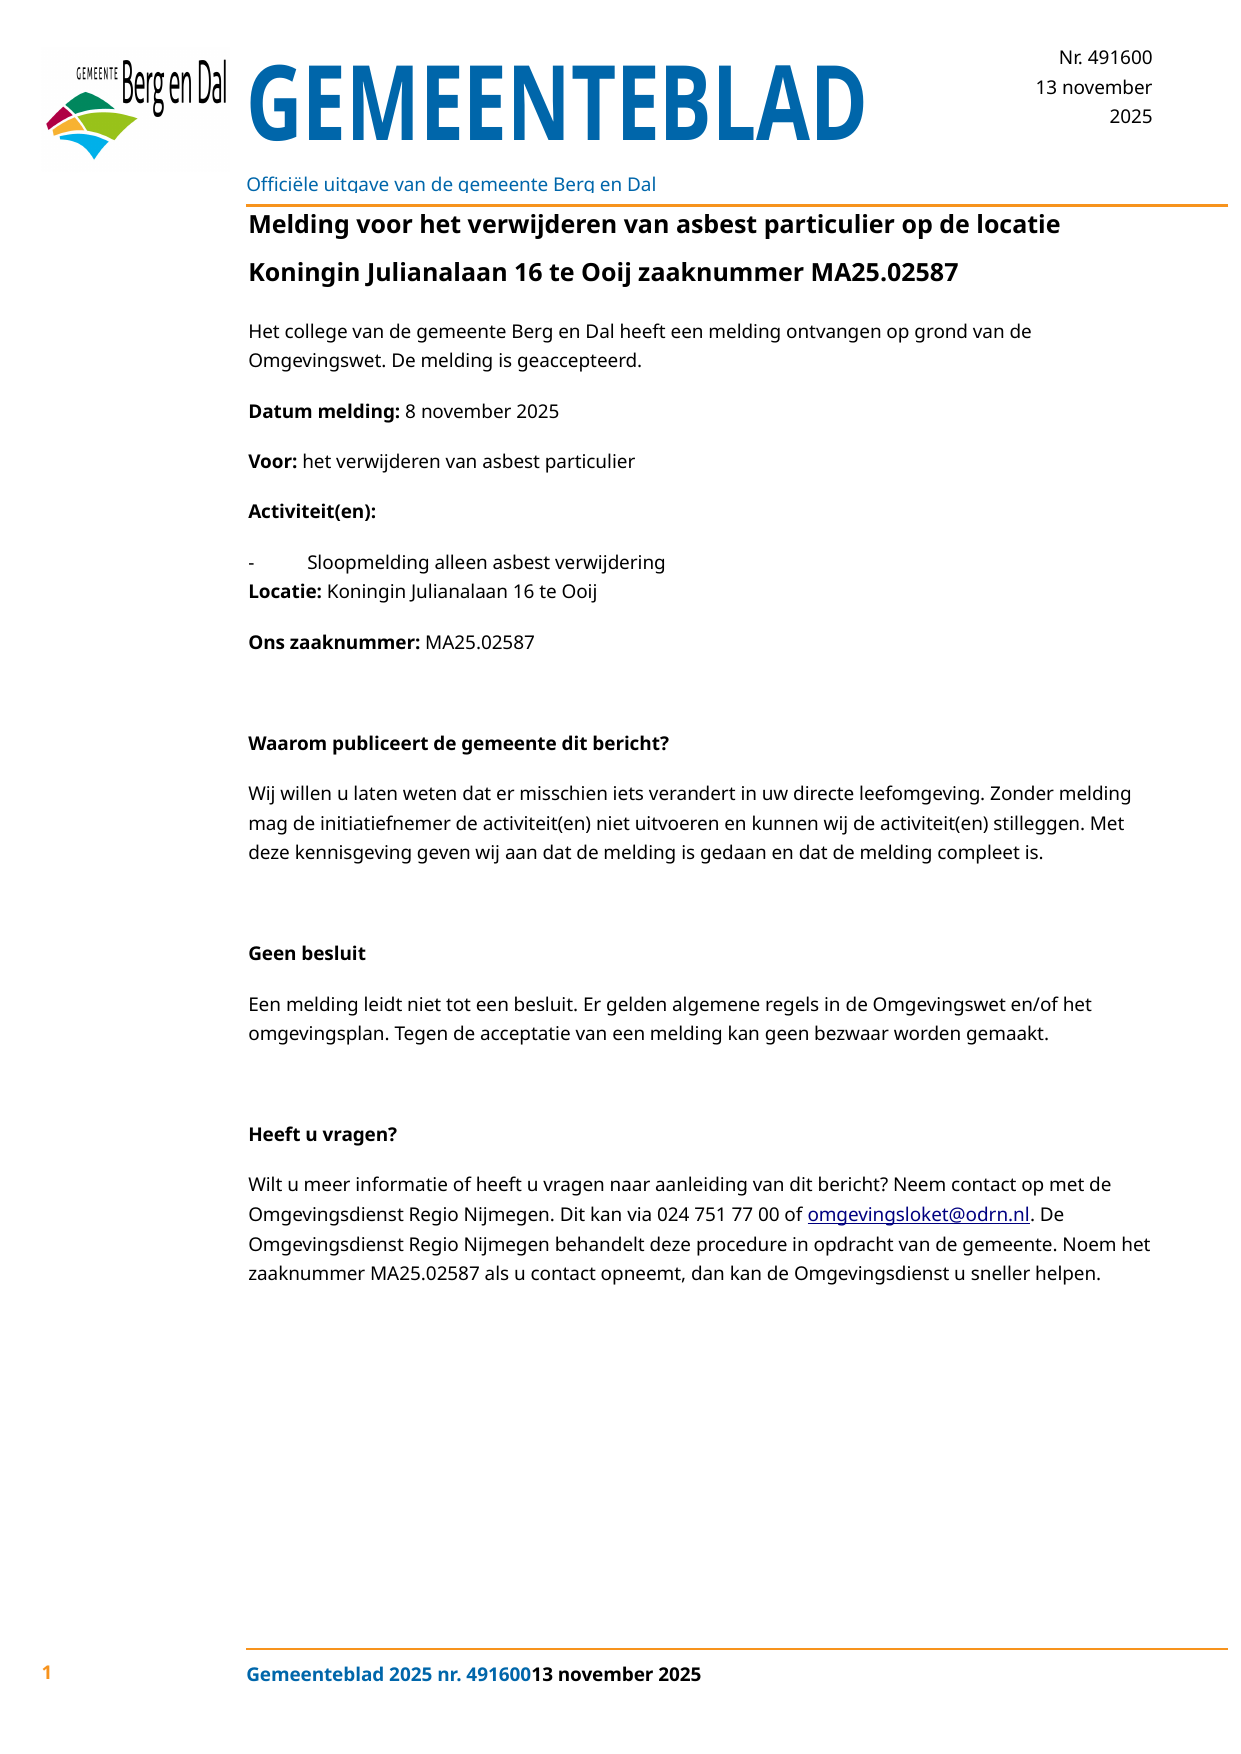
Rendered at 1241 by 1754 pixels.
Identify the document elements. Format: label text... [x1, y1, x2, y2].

text Heeft u vragen? [248, 1121, 1152, 1147]
text Het college van de gemeente Berg en Dal heeft een melding ontvangen op grond van de Omgevingswet. De melding is geaccepteerd. [248, 318, 1152, 373]
text Activiteit(en): [248, 499, 1152, 524]
picture [41, 47, 231, 172]
text Wilt u meer informatie of heeft u vragen naar aanleiding van dit bericht? Neem contact op met de Omgevingsdienst Regio Nijmegen. Dit kan via 024 751 77 00 of omgevingsloket@odrn.nl. De Omgevingsdienst Regio Nijmegen behandelt deze procedure in opdracht van de gemeente. Noem het zaaknummer MA25.02587 als u contact opneemt, dan kan de Omgevingsdienst u sneller helpen. [248, 1172, 1152, 1286]
text Een melding leidt niet tot een besluit. Er gelden algemene regels in de Omgevingswet en/of het omgevingsplan. Tegen de acceptatie van een melding kan geen bezwaar worden gemaakt. [248, 991, 1152, 1046]
text Waarom publiceert de gemeente dit bericht? [248, 730, 1152, 756]
text Geen besluit [248, 940, 1152, 966]
text Voor: het verwijderen van asbest particulier [248, 448, 1152, 474]
text Datum melding: 8 november 2025 [248, 398, 1152, 424]
text Wij willen u laten weten dat er misschien iets verandert in uw directe leefomgeving. Zonder melding mag de initiatiefnemer de activiteit(en) niet uitvoeren en kunnen wij de activiteit(en) stilleggen. Met deze kennisgeving geven wij aan dat de melding is gedaan en dat de melding compleet is. [248, 780, 1152, 865]
text Locatie: Koningin Julianalaan 16 te Ooij [248, 579, 1152, 604]
text Ons zaaknummer: MA25.02587 [248, 629, 1152, 655]
list Sloopmelding alleen asbest verwijdering [248, 549, 1152, 575]
text Melding voor het verwijderen van asbest particulier op de locatie Koningin Julianalaan 16 te Ooij zaaknummer MA25.02587 [248, 207, 1152, 288]
